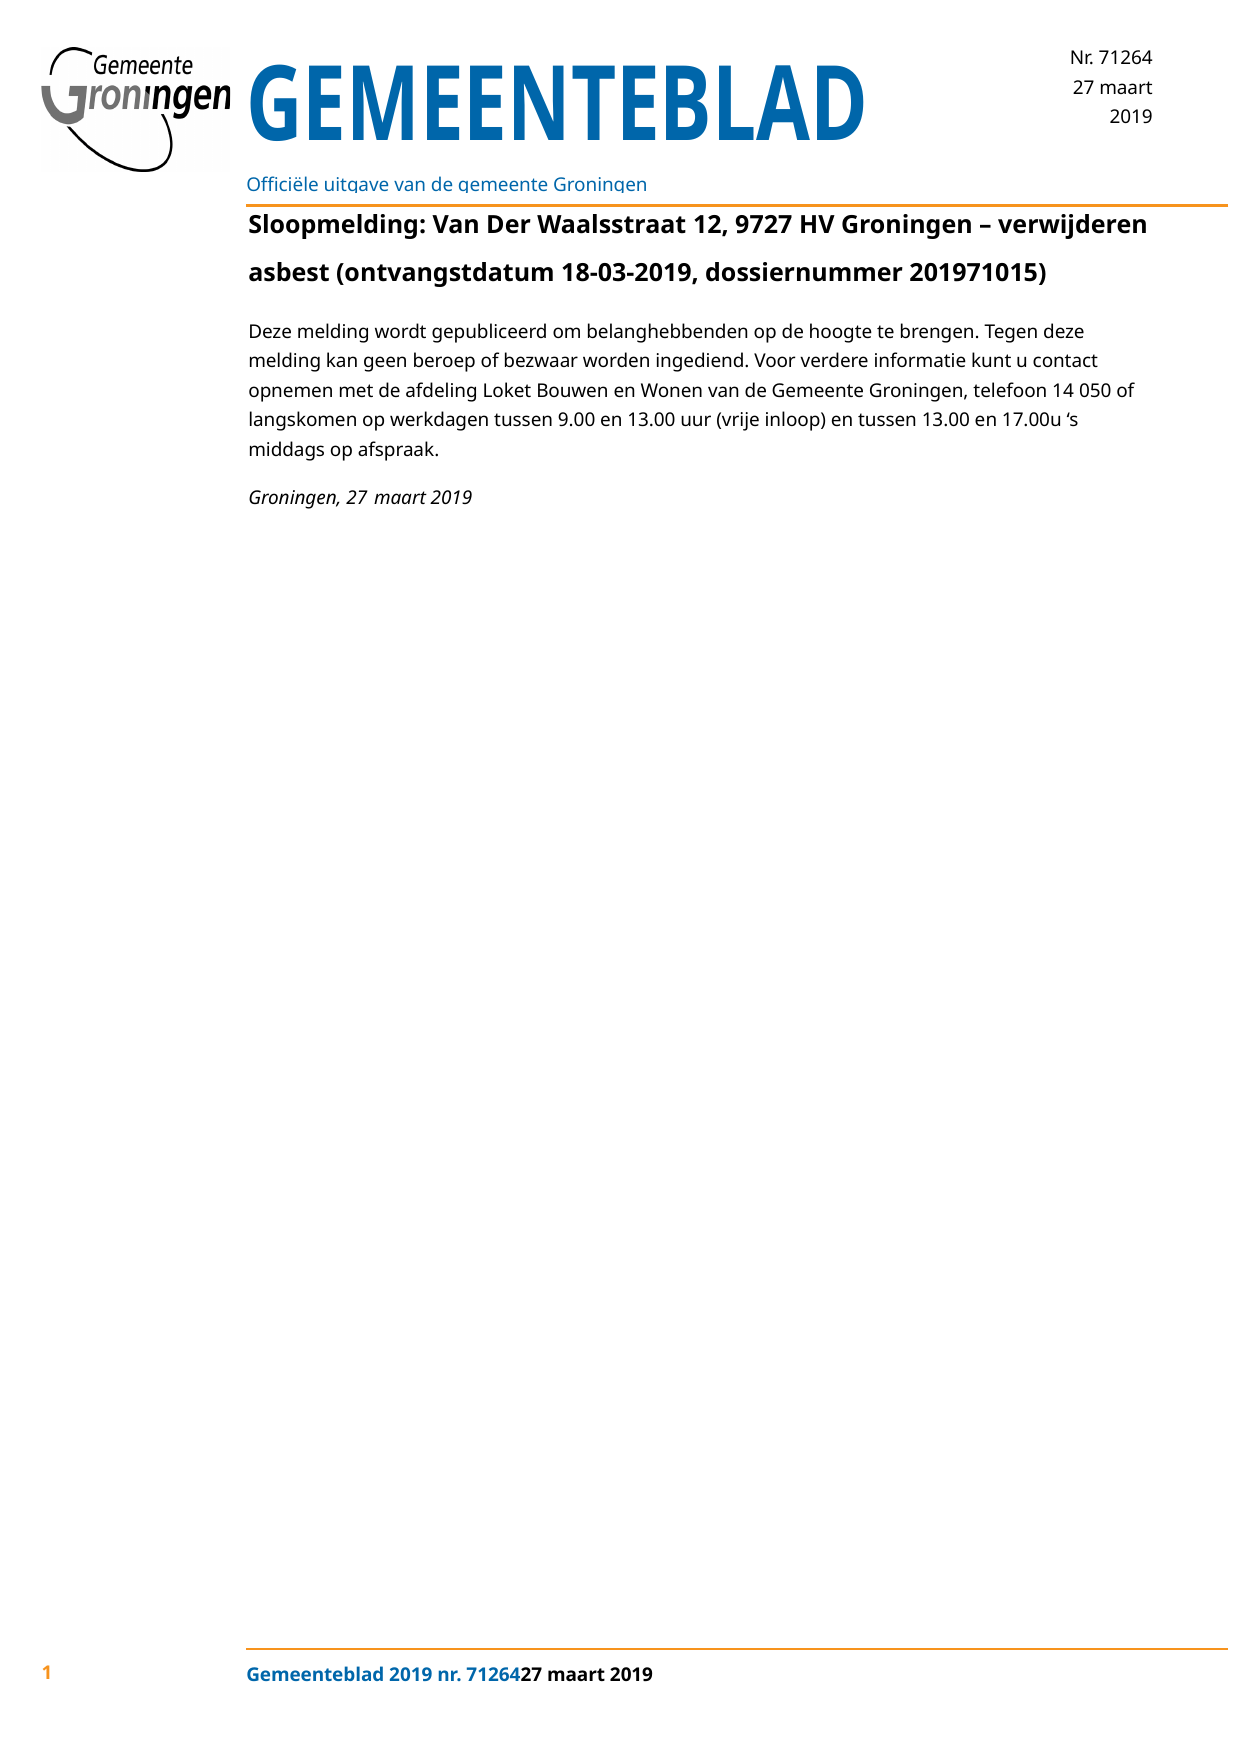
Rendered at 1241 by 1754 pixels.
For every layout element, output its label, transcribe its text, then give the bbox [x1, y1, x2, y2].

picture [41, 47, 231, 172]
text Deze melding wordt gepubliceerd om belanghebbenden op de hoogte te brengen. Tegen deze melding kan geen beroep of bezwaar worden ingediend. Voor verdere informatie kunt u contact opnemen met de afdeling Loket Bouwen en Wonen van de Gemeente Groningen, telefoon 14 050 of langskomen op werkdagen tussen 9.00 en 13.00 uur (vrije inloop) en tussen 13.00 en 17.00u ‘s middags op afspraak. [248, 318, 1152, 462]
text Sloopmelding: Van Der Waalsstraat 12, 9727 HV Groningen – verwijderen asbest (ontvangstdatum 18-03-2019, dossiernummer 201971015) [248, 207, 1152, 288]
text Groningen, 27 maart 2019 [248, 484, 1152, 510]
